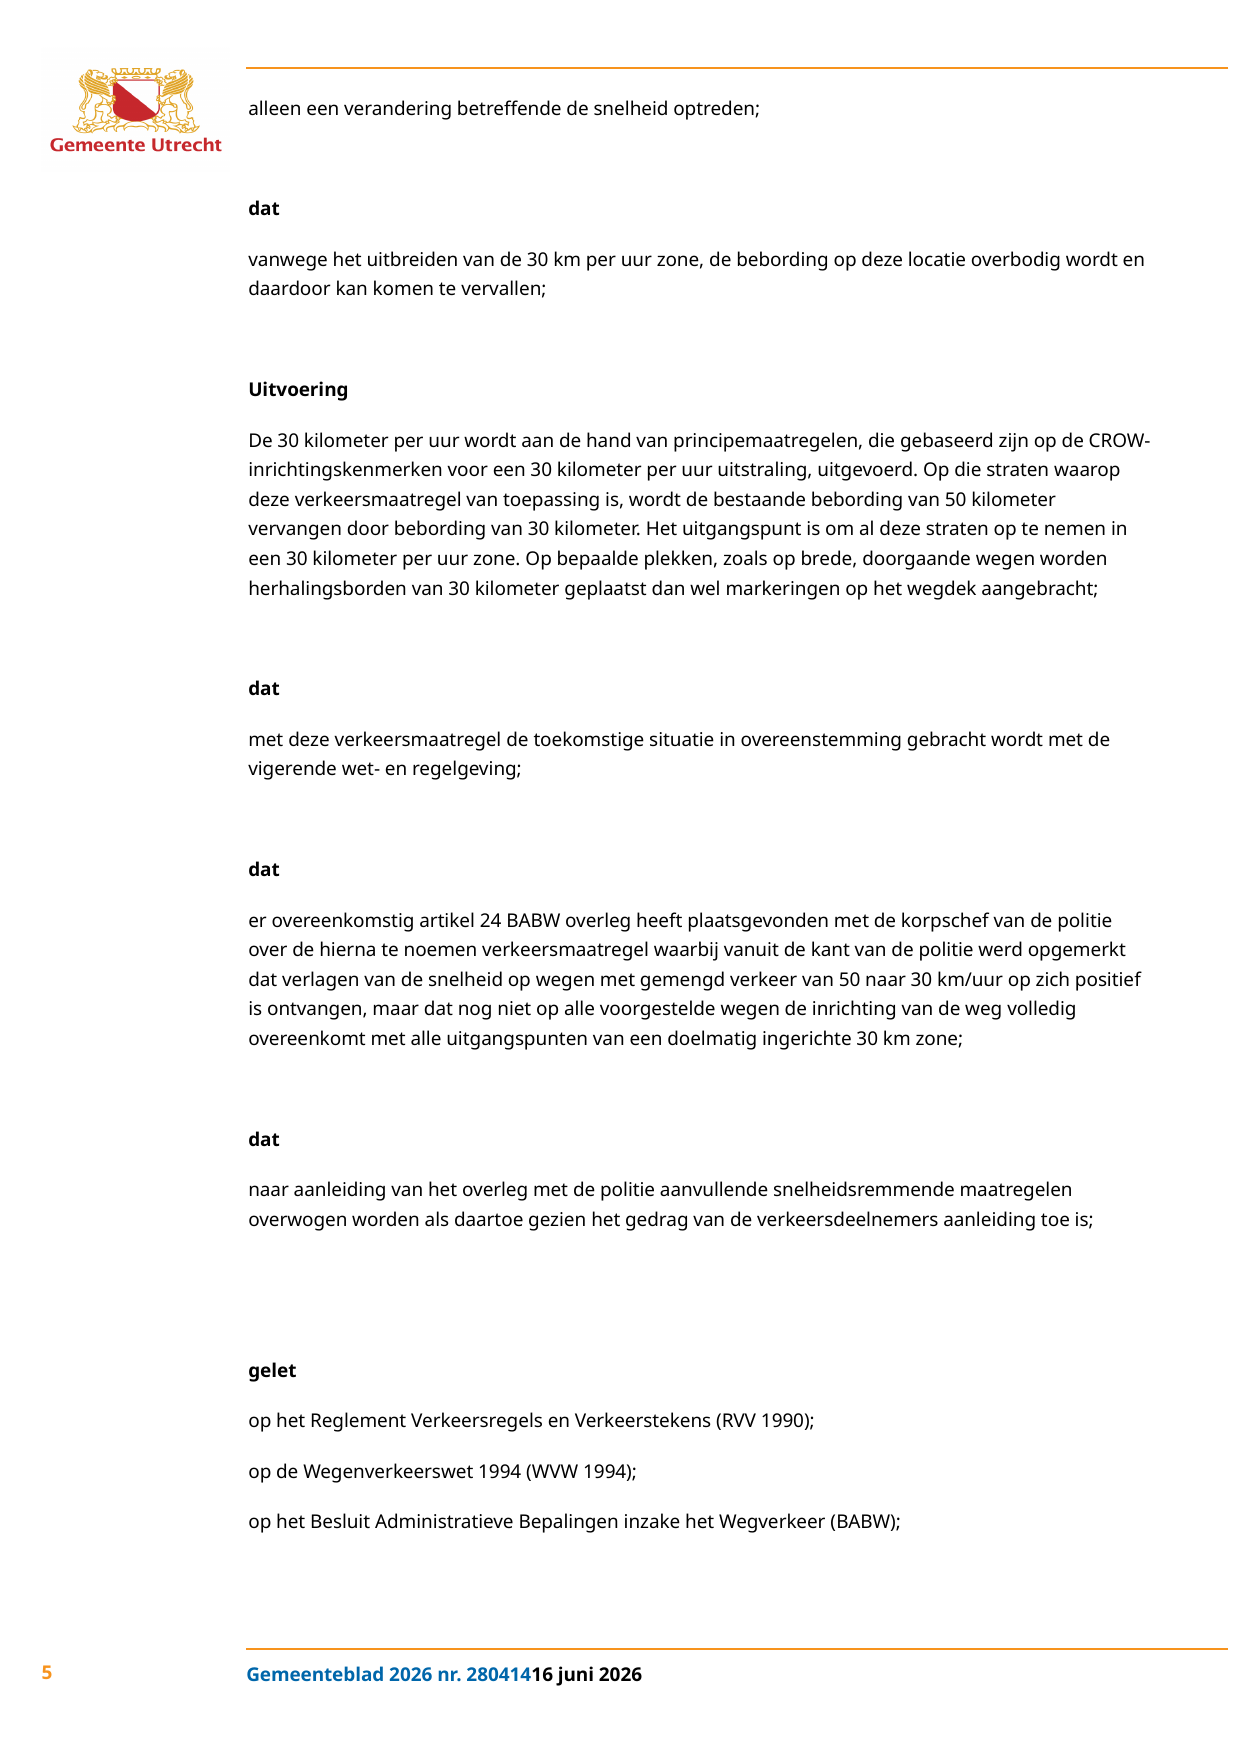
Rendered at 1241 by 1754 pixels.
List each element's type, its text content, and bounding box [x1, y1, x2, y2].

text De 30 kilometer per uur wordt aan de hand van principemaatregelen, die gebaseerd zijn op de CROW-inrichtingskenmerken voor een 30 kilometer per uur uitstraling, uitgevoerd. Op die straten waarop deze verkeersmaatregel van toepassing is, wordt de bestaande bebording van 50 kilometer vervangen door bebording van 30 kilometer. Het uitgangspunt is om al deze straten op te nemen in een 30 kilometer per uur zone. Op bepaalde plekken, zoals op brede, doorgaande wegen worden herhalingsborden van 30 kilometer geplaatst dan wel markeringen op het wegdek aangebracht; [248, 427, 1152, 601]
picture [41, 47, 231, 172]
text dat [248, 676, 1152, 701]
text alleen een verandering betreffende de snelheid optreden; [248, 95, 1152, 121]
text er overeenkomstig artikel 24 BABW overleg heeft plaatsgevonden met de korpschef van de politie over de hierna te noemen verkeersmaatregel waarbij vanuit de kant van de politie werd opgemerkt dat verlagen van de snelheid op wegen met gemengd verkeer van 50 naar 30 km/uur op zich positief is ontvangen, maar dat nog niet op alle voorgestelde wegen de inrichting van de weg volledig overeenkomt met alle uitgangspunten van een doelmatig ingerichte 30 km zone; [248, 907, 1152, 1051]
text op de Wegenverkeerswet 1994 (WVW 1994); [248, 1458, 1152, 1484]
text dat [248, 196, 1152, 221]
text op het Besluit Administratieve Bepalingen inzake het Wegverkeer (BABW); [248, 1508, 1152, 1534]
text dat [248, 1126, 1152, 1152]
text Uitvoering [248, 376, 1152, 402]
text naar aanleiding van het overleg met de politie aanvullende snelheidsremmende maatregelen overwogen worden als daartoe gezien het gedrag van de verkeersdeelnemers aanleiding toe is; [248, 1176, 1152, 1232]
text vanwege het uitbreiden van de 30 km per uur zone, de bebording op deze locatie overbodig wordt en daardoor kan komen te vervallen; [248, 246, 1152, 301]
text gelet [248, 1357, 1152, 1383]
text met deze verkeersmaatregel de toekomstige situatie in overeenstemming gebracht wordt met de vigerende wet- en regelgeving; [248, 726, 1152, 781]
text op het Reglement Verkeersregels en Verkeerstekens (RVV 1990); [248, 1408, 1152, 1433]
text dat [248, 856, 1152, 882]
